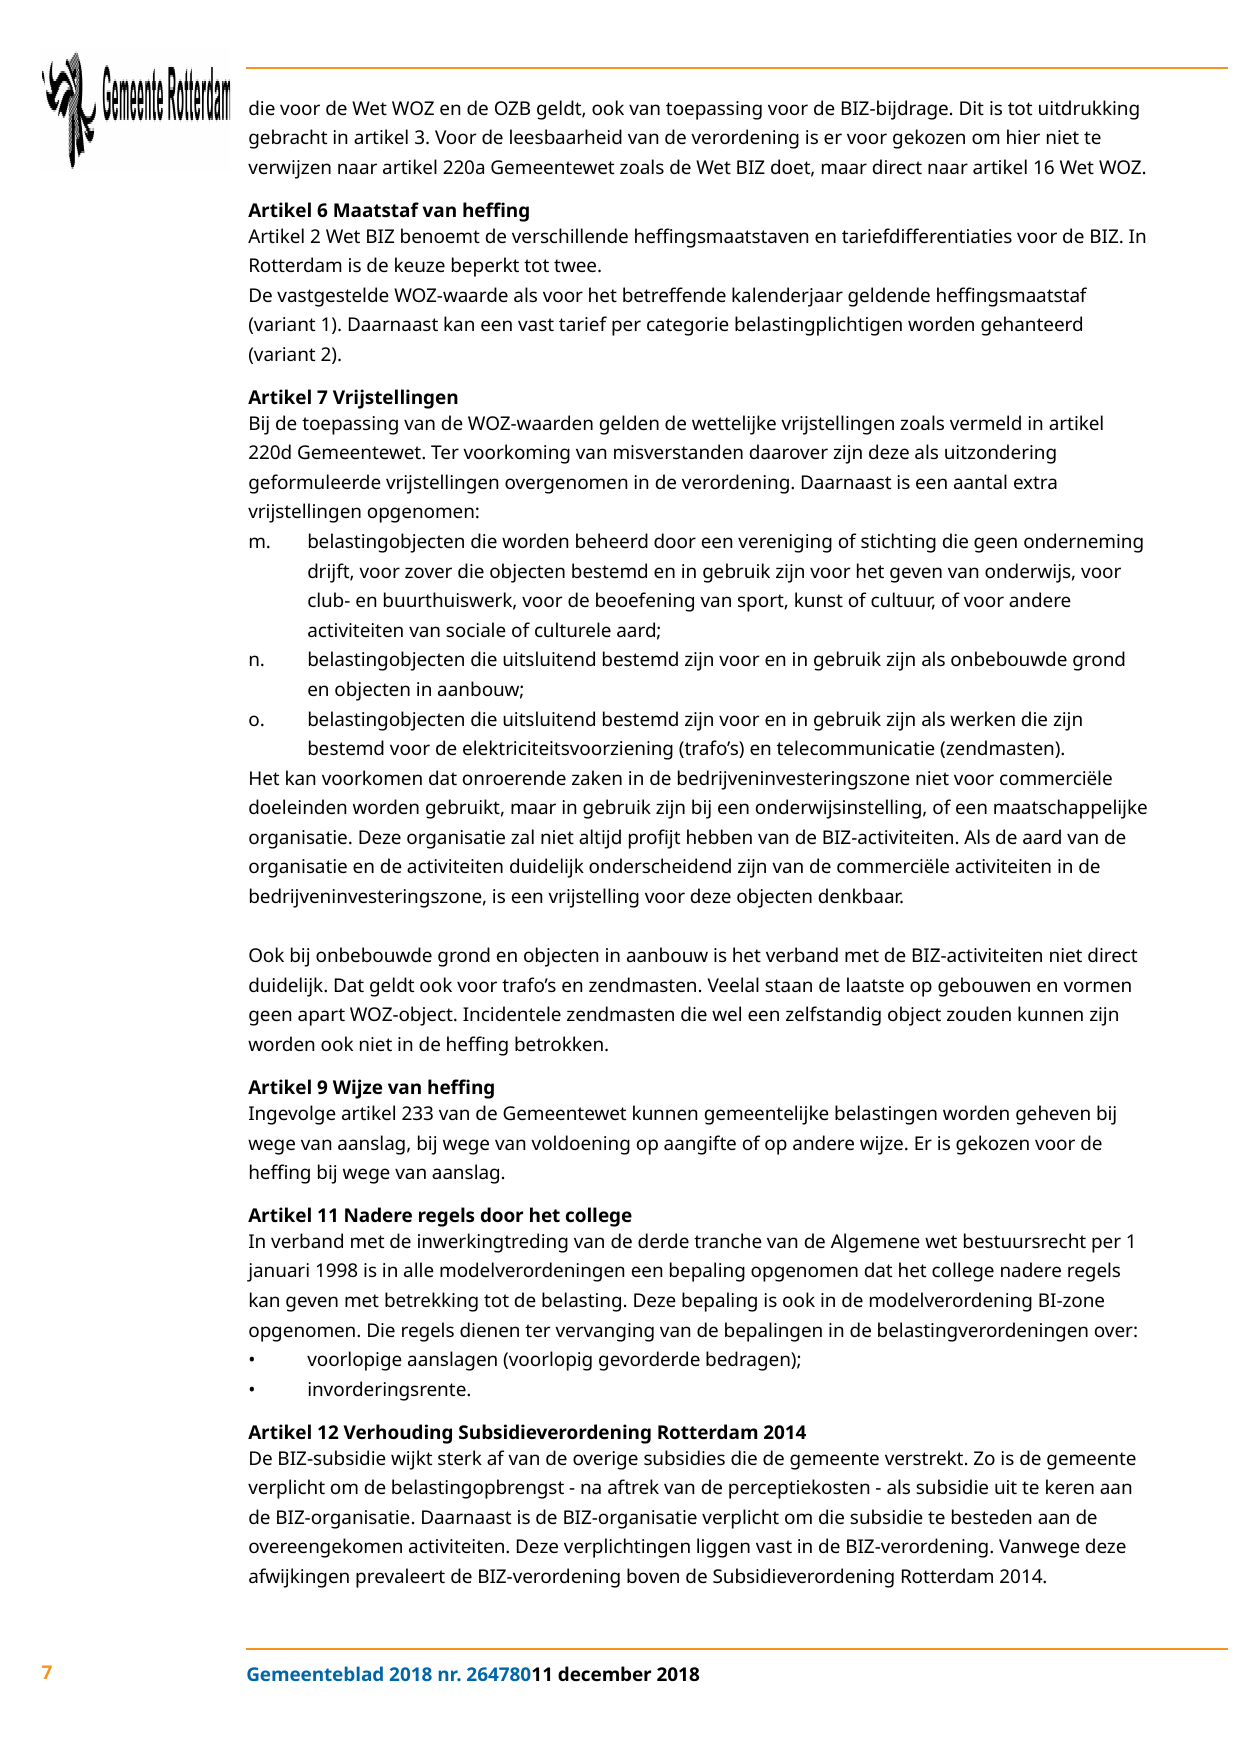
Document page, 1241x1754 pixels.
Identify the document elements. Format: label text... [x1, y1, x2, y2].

list belastingobjecten die uitsluitend bestemd zijn voor en in gebruik zijn als onbebouwde grond en objecten in aanbouw; [248, 647, 1152, 702]
text Artikel 6 Maatstaf van heffing [248, 197, 1152, 223]
text Artikel 12 Verhouding Subsidieverordening Rotterdam 2014 [248, 1419, 1152, 1445]
text die voor de Wet WOZ en de OZB geldt, ook van toepassing voor de BIZ-bijdrage. Dit is tot uitdrukking gebracht in artikel 3. Voor de leesbaarheid van de verordening is er voor gekozen om hier niet te verwijzen naar artikel 220a Gemeentewet zoals de Wet BIZ doet, maar direct naar artikel 16 Wet WOZ. [248, 95, 1152, 180]
text De vastgestelde WOZ-waarde als voor het betreffende kalenderjaar geldende heffingsmaatstaf (variant 1). Daarnaast kan een vast tarief per categorie belastingplichtigen worden gehanteerd (variant 2). [248, 282, 1152, 367]
list invorderingsrente. [248, 1376, 1152, 1402]
text In verband met de inwerkingtreding van de derde tranche van de Algemene wet bestuursrecht per 1 januari 1998 is in alle modelverordeningen een bepaling opgenomen dat het college nadere regels kan geven met betrekking tot de belasting. Deze bepaling is ook in de modelverordening BI-zone opgenomen. Die regels dienen ter vervanging van de bepalingen in de belastingverordeningen over: [248, 1228, 1152, 1343]
list voorlopige aanslagen (voorlopig gevorderde bedragen); [248, 1346, 1152, 1372]
text De BIZ-subsidie wijkt sterk af van de overige subsidies die de gemeente verstrekt. Zo is de gemeente verplicht om de belastingopbrengst - na aftrek van de perceptiekosten - als subsidie uit te keren aan de BIZ-organisatie. Daarnaast is de BIZ-organisatie verplicht om die subsidie te besteden aan de overeengekomen activiteiten. Deze verplichtingen liggen vast in de BIZ-verordening. Vanwege deze afwijkingen prevaleert de BIZ-verordening boven de Subsidieverordening Rotterdam 2014. [248, 1445, 1152, 1589]
text Ook bij onbebouwde grond en objecten in aanbouw is het verband met de BIZ-activiteiten niet direct duidelijk. Dat geldt ook voor trafo’s en zendmasten. Veelal staan de laatste op gebouwen en vormen geen apart WOZ-object. Incidentele zendmasten die wel een zelfstandig object zouden kunnen zijn worden ook niet in de heffing betrokken. [248, 942, 1152, 1057]
text Artikel 2 Wet BIZ benoemt de verschillende heffingsmaatstaven en tariefdifferentiaties voor de BIZ. In Rotterdam is de keuze beperkt tot twee. [248, 223, 1152, 278]
text Artikel 7 Vrijstellingen [248, 384, 1152, 410]
text Het kan voorkomen dat onroerende zaken in de bedrijveninvesteringszone niet voor commerciële doeleinden worden gebruikt, maar in gebruik zijn bij een onderwijsinstelling, of een maatschappelijke organisatie. Deze organisatie zal niet altijd profijt hebben van de BIZ-activiteiten. Als de aard van de organisatie en de activiteiten duidelijk onderscheidend zijn van de commerciële activiteiten in de bedrijveninvesteringszone, is een vrijstelling voor deze objecten denkbaar. [248, 765, 1152, 909]
text Bij de toepassing van de WOZ-waarden gelden de wettelijke vrijstellingen zoals vermeld in artikel 220d Gemeentewet. Ter voorkoming van misverstanden daarover zijn deze als uitzondering geformuleerde vrijstellingen overgenomen in de verordening. Daarnaast is een aantal extra vrijstellingen opgenomen: [248, 410, 1152, 524]
text Ingevolge artikel 233 van de Gemeentewet kunnen gemeentelijke belastingen worden geheven bij wege van aanslag, bij wege van voldoening op aangifte of op andere wijze. Er is gekozen voor de heffing bij wege van aanslag. [248, 1100, 1152, 1185]
list belastingobjecten die worden beheerd door een vereniging of stichting die geen onderneming drijft, voor zover die objecten bestemd en in gebruik zijn voor het geven van onderwijs, voor club- en buurthuiswerk, voor de beoefening van sport, kunst of cultuur, of voor andere activiteiten van sociale of culturele aard; [248, 528, 1152, 643]
text Artikel 11 Nadere regels door het college [248, 1202, 1152, 1228]
text Artikel 9 Wijze van heffing [248, 1074, 1152, 1100]
list belastingobjecten die uitsluitend bestemd zijn voor en in gebruik zijn als werken die zijn bestemd voor de elektriciteitsvoorziening (trafo’s) en telecommunicatie (zendmasten). [248, 706, 1152, 761]
picture [41, 47, 231, 172]
